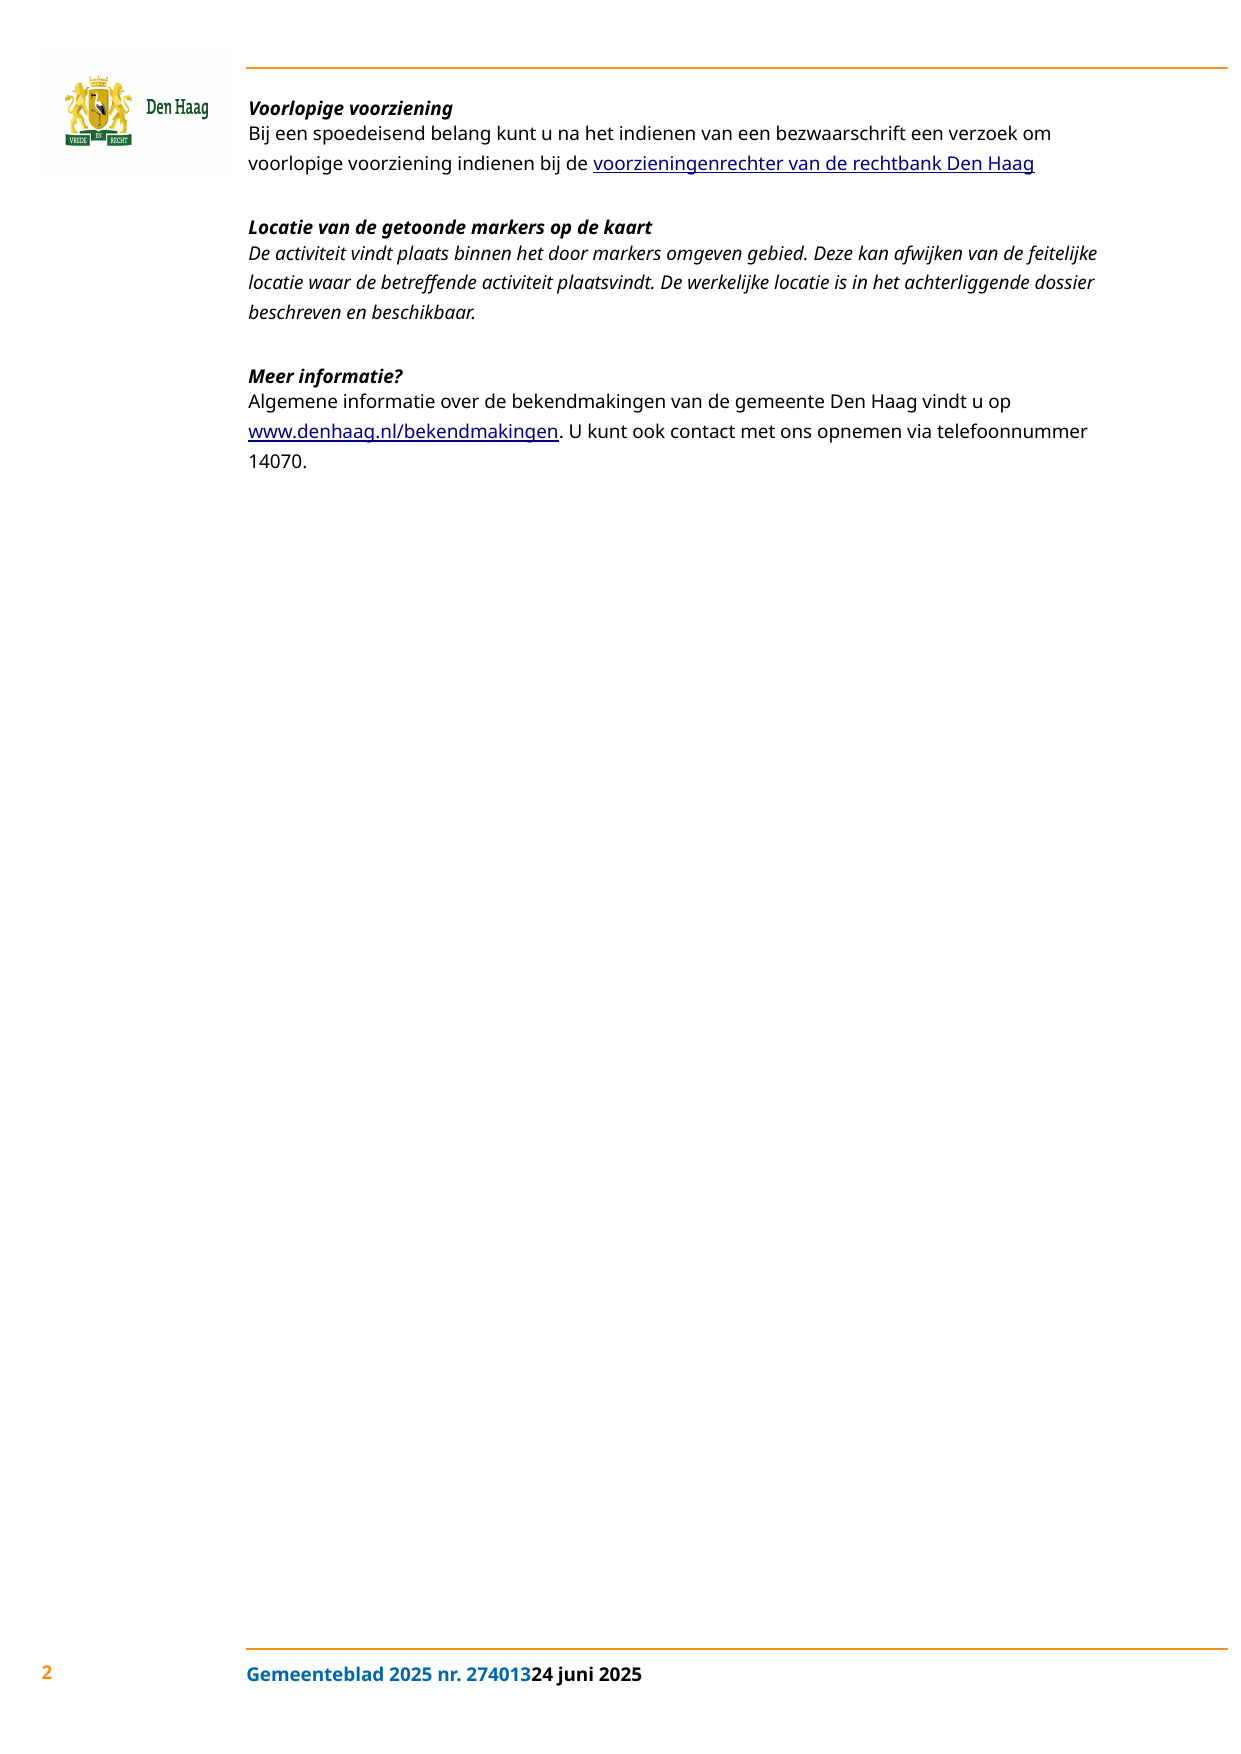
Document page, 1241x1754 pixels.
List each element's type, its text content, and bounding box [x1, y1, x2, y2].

text Locatie van de getoonde markers op de kaart [248, 214, 1152, 240]
text Voorlopige voorziening [248, 95, 1152, 121]
text Algemene informatie over de bekendmakingen van de gemeente Den Haag vindt u op www.denhaag.nl/bekendmakingen. U kunt ook contact met ons opnemen via telefoonnummer 14070. [248, 389, 1152, 473]
text Meer informatie? [248, 363, 1152, 389]
text De activiteit vindt plaats binnen het door markers omgeven gebied. Deze kan afwijken van de feitelijke locatie waar de betreffende activiteit plaatsvindt. De werkelijke locatie is in het achterliggende dossier beschreven en beschikbaar. [248, 240, 1152, 325]
picture [41, 47, 231, 172]
text Bij een spoedeisend belang kunt u na het indienen van een bezwaarschrift een verzoek om voorlopige voorziening indienen bij de voorzieningenrechter van de rechtbank Den Haag [248, 121, 1152, 176]
